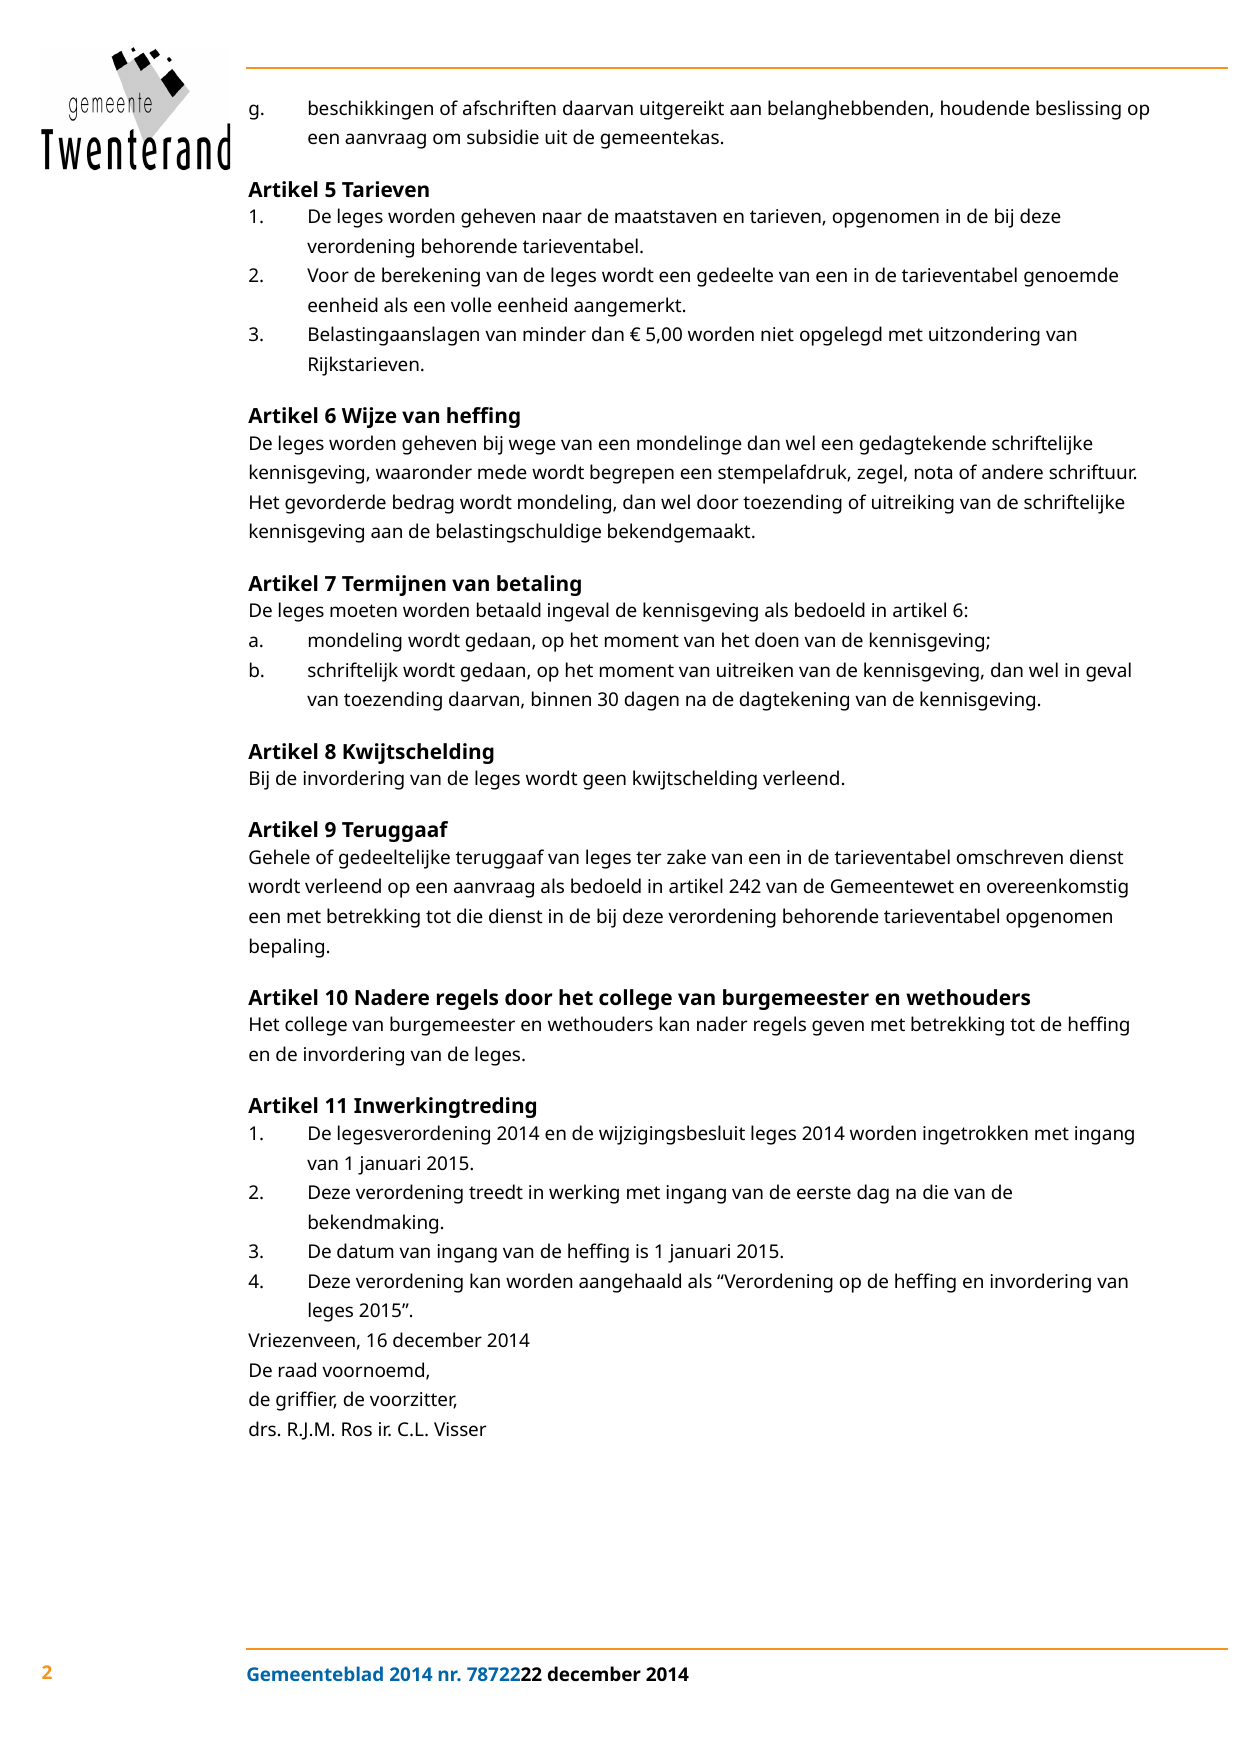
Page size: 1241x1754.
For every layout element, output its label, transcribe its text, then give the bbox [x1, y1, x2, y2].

list Belastingaanslagen van minder dan € 5,00 worden niet opgelegd met uitzondering van Rijkstarieven. [248, 322, 1152, 377]
text de griffier, de voorzitter, [248, 1386, 1152, 1412]
text Bij de invordering van de leges wordt geen kwijtschelding verleend. [248, 765, 1152, 791]
list beschikkingen of afschriften daarvan uitgereikt aan belanghebbenden, houdende beslissing op een aanvraag om subsidie uit de gemeentekas. [248, 95, 1152, 150]
picture [41, 47, 231, 172]
text drs. R.J.M. Ros ir. C.L. Visser [248, 1416, 1152, 1442]
list Voor de berekening van de leges wordt een gedeelte van een in de tarieventabel genoemde eenheid als een volle eenheid aangemerkt. [248, 262, 1152, 318]
text Artikel 7 Termijnen van betaling [248, 569, 1152, 598]
list schriftelijk wordt gedaan, op het moment van uitreiken van de kennisgeving, dan wel in geval van toezending daarvan, binnen 30 dagen na de dagtekening van de kennisgeving. [248, 657, 1152, 712]
text Artikel 11 Inwerkingtreding [248, 1092, 1152, 1120]
list mondeling wordt gedaan, op het moment van het doen van de kennisgeving; [248, 627, 1152, 653]
list Deze verordening kan worden aangehaald als “Verordening op de heffing en invordering van leges 2015”. [248, 1268, 1152, 1323]
text Artikel 8 Kwijtschelding [248, 737, 1152, 765]
list De leges worden geheven naar de maatstaven en tarieven, opgenomen in de bij deze verordening behorende tarieventabel. [248, 203, 1152, 258]
text De leges worden geheven bij wege van een mondelinge dan wel een gedagtekende schriftelijke kennisgeving, waaronder mede wordt begrepen een stempelafdruk, zegel, nota of andere schriftuur. Het gevorderde bedrag wordt mondeling, dan wel door toezending of uitreiking van de schriftelijke kennisgeving aan de belastingschuldige bekendgemaakt. [248, 430, 1152, 544]
text Gehele of gedeeltelijke teruggaaf van leges ter zake van een in de tarieventabel omschreven dienst wordt verleend op een aanvraag als bedoeld in artikel 242 van de Gemeentewet en overeenkomstig een met betrekking tot die dienst in de bij deze verordening behorende tarieventabel opgenomen bepaling. [248, 844, 1152, 958]
text Het college van burgemeester en wethouders kan nader regels geven met betrekking tot de heffing en de invordering van de leges. [248, 1012, 1152, 1067]
list Deze verordening treedt in werking met ingang van de eerste dag na die van de bekendmaking. [248, 1179, 1152, 1234]
list De datum van ingang van de heffing is 1 januari 2015. [248, 1238, 1152, 1264]
text De raad voornoemd, [248, 1357, 1152, 1382]
text Artikel 10 Nadere regels door het college van burgemeester en wethouders [248, 983, 1152, 1012]
text Artikel 5 Tarieven [248, 175, 1152, 203]
text Artikel 9 Teruggaaf [248, 816, 1152, 844]
list De legesverordening 2014 en de wijzigingsbesluit leges 2014 worden ingetrokken met ingang van 1 januari 2015. [248, 1120, 1152, 1175]
text Artikel 6 Wijze van heffing [248, 402, 1152, 430]
text De leges moeten worden betaald ingeval de kennisgeving als bedoeld in artikel 6: [248, 598, 1152, 623]
text Vriezenveen, 16 december 2014 [248, 1327, 1152, 1353]
